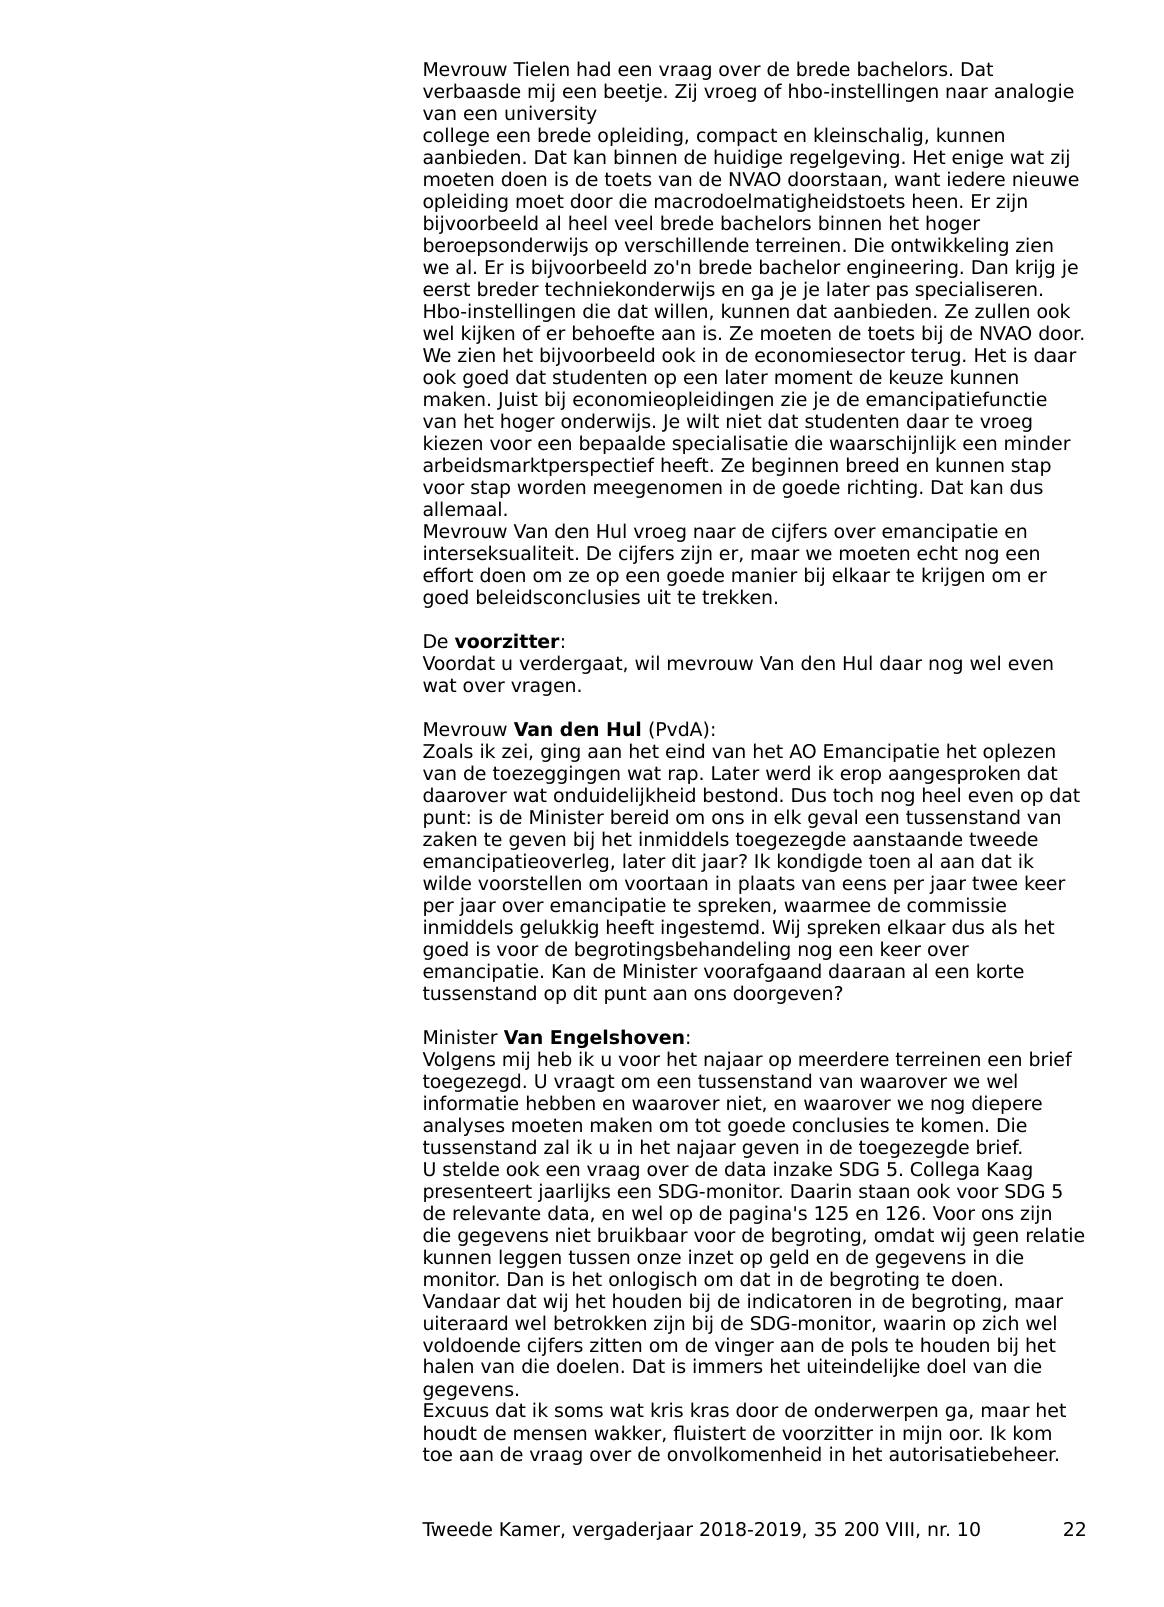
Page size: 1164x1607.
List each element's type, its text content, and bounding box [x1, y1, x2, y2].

text Mevrouw Van den Hul vroeg naar de cijfers over emancipatie en interseksualiteit. De cijfers zijn er, maar we moeten echt nog een effort doen om ze op een goede manier bij elkaar te krijgen om er goed beleidsconclusies uit te trekken. [422, 521, 1087, 608]
text Mevrouw Tielen had een vraag over de brede bachelors. Dat verbaasde mij een beetje. Zij vroeg of hbo-instellingen naar analogie van een university [422, 59, 1087, 125]
text Excuus dat ik soms wat kris kras door de onderwerpen ga, maar het houdt de mensen wakker, fluistert de voorzitter in mijn oor. Ik kom toe aan de vraag over de onvolkomenheid in het autorisatiebeheer. [422, 1400, 1087, 1466]
text Zoals ik zei, ging aan het eind van het AO Emancipatie het oplezen van de toezeggingen wat rap. Later werd ik erop aangesproken dat daarover wat onduidelijkheid bestond. Dus toch nog heel even op dat punt: is de Minister bereid om ons in elk geval een tussenstand van zaken te geven bij het inmiddels toegezegde aanstaande tweede emancipatieoverleg, later dit jaar? Ik kondigde toen al aan dat ik wilde voorstellen om voortaan in plaats van eens per jaar twee keer per jaar over emancipatie te spreken, waarmee de commissie inmiddels gelukkig heeft ingestemd. Wij spreken elkaar dus als het goed is voor de begrotingsbehandeling nog een keer over emancipatie. Kan de Minister voorafgaand daaraan al een korte tussenstand op dit punt aan ons doorgeven? [422, 741, 1087, 1004]
text college een brede opleiding, compact en kleinschalig, kunnen aanbieden. Dat kan binnen de huidige regelgeving. Het enige wat zij moeten doen is de toets van de NVAO doorstaan, want iedere nieuwe opleiding moet door die macrodoelmatigheidstoets heen. Er zijn bijvoorbeeld al heel veel brede bachelors binnen het hoger beroepsonderwijs op verschillende terreinen. Die ontwikkeling zien we al. Er is bijvoorbeeld zo'n brede bachelor engineering. Dan krijg je eerst breder techniekonderwijs en ga je je later pas specialiseren. Hbo-instellingen die dat willen, kunnen dat aanbieden. Ze zullen ook wel kijken of er behoefte aan is. Ze moeten de toets bij de NVAO door. We zien het bijvoorbeeld ook in de economiesector terug. Het is daar ook goed dat studenten op een later moment de keuze kunnen maken. Juist bij economieopleidingen zie je de emancipatiefunctie van het hoger onderwijs. Je wilt niet dat studenten daar te vroeg kiezen voor een bepaalde specialisatie die waarschijnlijk een minder arbeidsmarktperspectief heeft. Ze beginnen breed en kunnen stap voor stap worden meegenomen in de goede richting. Dat kan dus allemaal. [422, 125, 1087, 521]
text U stelde ook een vraag over de data inzake SDG 5. Collega Kaag presenteert jaarlijks een SDG-monitor. Daarin staan ook voor SDG 5 de relevante data, en wel op de pagina's 125 en 126. Voor ons zijn die gegevens niet bruikbaar voor de begroting, omdat wij geen relatie kunnen leggen tussen onze inzet op geld en de gegevens in die monitor. Dan is het onlogisch om dat in de begroting te doen. Vandaar dat wij het houden bij de indicatoren in de begroting, maar uiteraard wel betrokken zijn bij de SDG-monitor, waarin op zich wel voldoende cijfers zitten om de vinger aan de pols te houden bij het halen van die doelen. Dat is immers het uiteindelijke doel van die gegevens. [422, 1159, 1087, 1400]
text Mevrouw Van den Hul (PvdA): [422, 719, 1087, 741]
text De voorzitter: [422, 631, 1087, 653]
text Minister Van Engelshoven: [422, 1027, 1087, 1049]
text Voordat u verdergaat, wil mevrouw Van den Hul daar nog wel even wat over vragen. [422, 653, 1087, 697]
text Volgens mij heb ik u voor het najaar op meerdere terreinen een brief toegezegd. U vraagt om een tussenstand van waarover we wel informatie hebben en waarover niet, en waarover we nog diepere analyses moeten maken om tot goede conclusies te komen. Die tussenstand zal ik u in het najaar geven in de toegezegde brief. [422, 1049, 1087, 1159]
